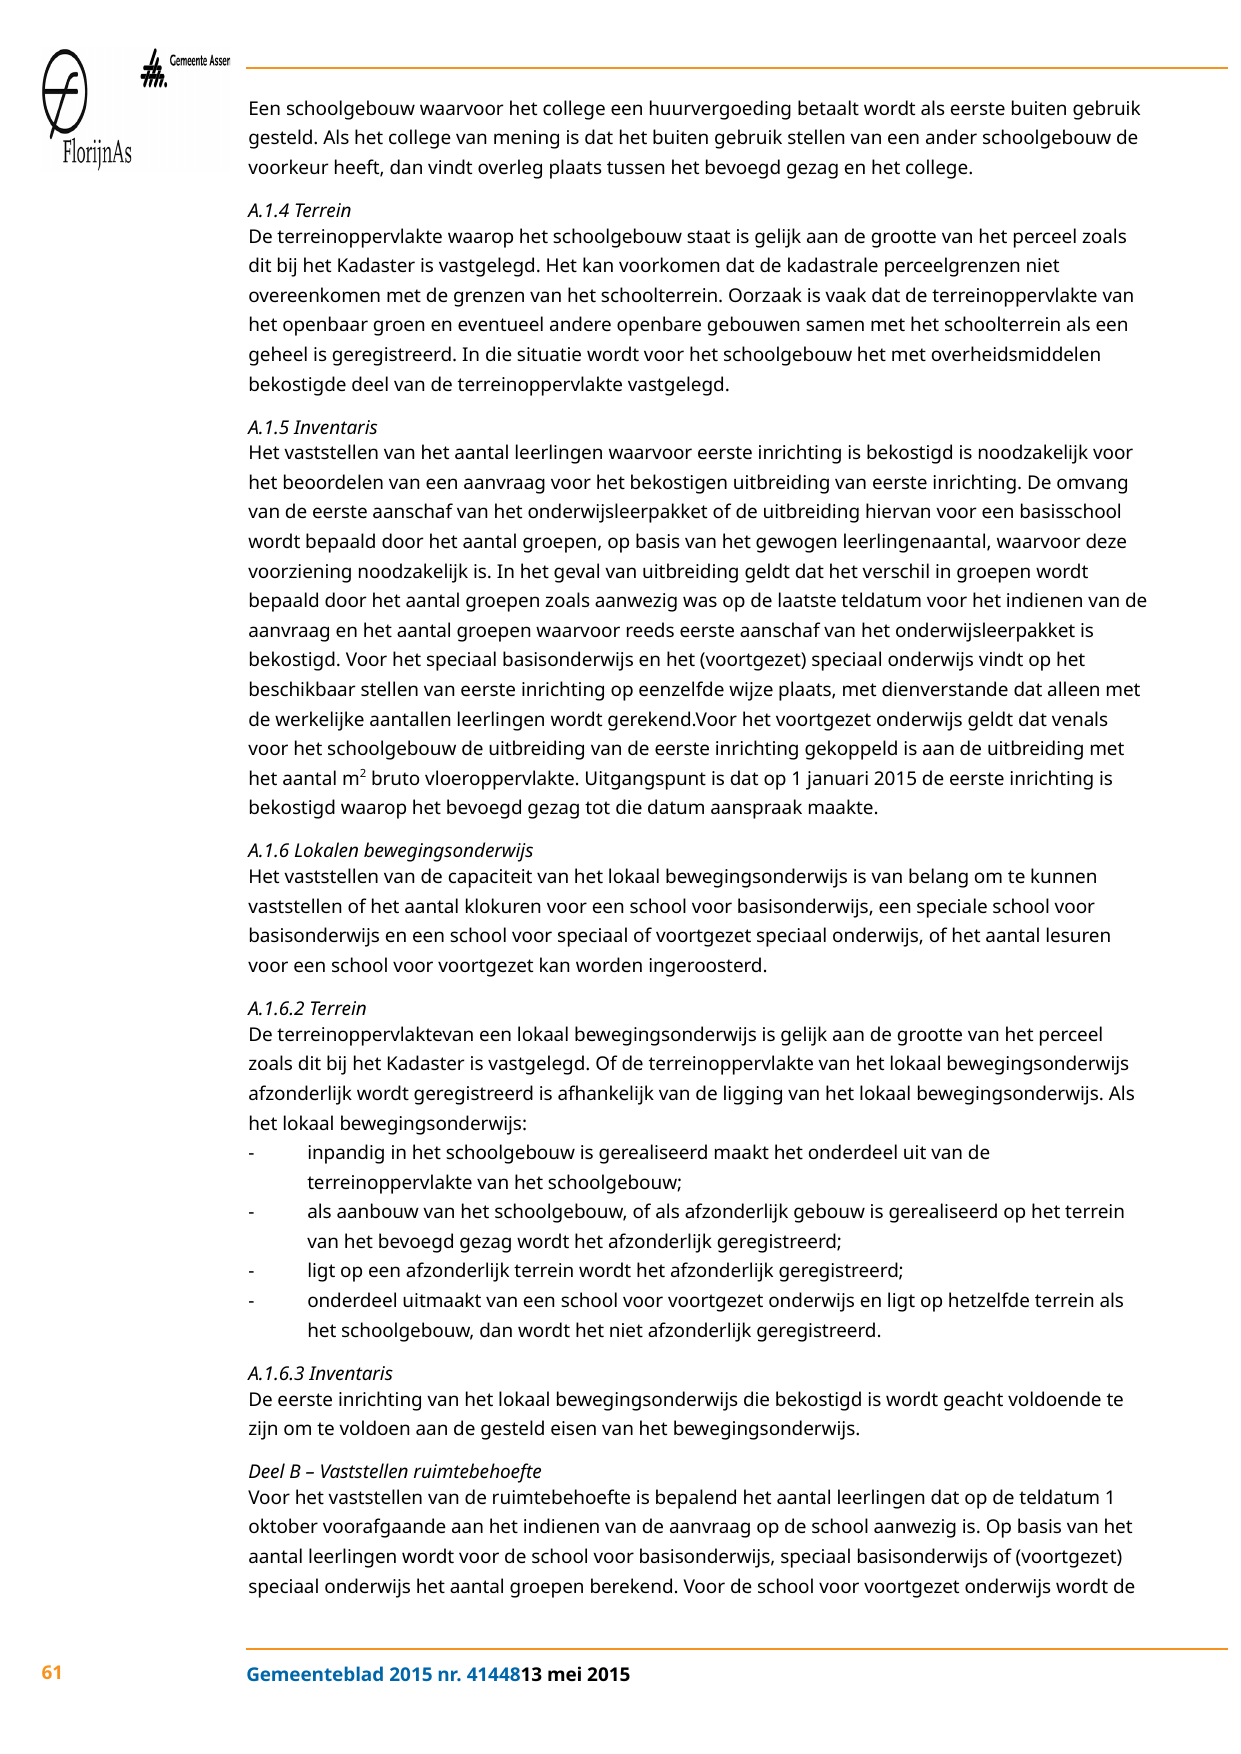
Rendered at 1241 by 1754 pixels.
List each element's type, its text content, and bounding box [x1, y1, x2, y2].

text A.1.5 Inventaris [248, 414, 1152, 439]
text Voor het vaststellen van de ruimtebehoefte is bepalend het aantal leerlingen dat op de teldatum 1 oktober voorafgaande aan het indienen van de aanvraag op de school aanwezig is. Op basis van het aantal leerlingen wordt voor de school voor basisonderwijs, speciaal basisonderwijs of (voortgezet) speciaal onderwijs het aantal groepen berekend. Voor de school voor voortgezet onderwijs wordt de [248, 1484, 1152, 1599]
list inpandig in het schoolgebouw is gerealiseerd maakt het onderdeel uit van de terreinoppervlakte van het schoolgebouw; [248, 1139, 1152, 1195]
text De terreinoppervlaktevan een lokaal bewegingsonderwijs is gelijk aan de grootte van het perceel zoals dit bij het Kadaster is vastgelegd. Of de terreinoppervlakte van het lokaal bewegingsonderwijs afzonderlijk wordt geregistreerd is afhankelijk van de ligging van het lokaal bewegingsonderwijs. Als het lokaal bewegingsonderwijs: [248, 1021, 1152, 1136]
text Het vaststellen van het aantal leerlingen waarvoor eerste inrichting is bekostigd is noodzakelijk voor het beoordelen van een aanvraag voor het bekostigen uitbreiding van eerste inrichting. De omvang van de eerste aanschaf van het onderwijsleerpakket of de uitbreiding hiervan voor een basisschool wordt bepaald door het aantal groepen, op basis van het gewogen leerlingenaantal, waarvoor deze voorziening noodzakelijk is. In het geval van uitbreiding geldt dat het verschil in groepen wordt bepaald door het aantal groepen zoals aanwezig was op de laatste teldatum voor het indienen van de aanvraag en het aantal groepen waarvoor reeds eerste aanschaf van het onderwijsleerpakket is bekostigd. Voor het speciaal basisonderwijs en het (voortgezet) speciaal onderwijs vindt op het beschikbaar stellen van eerste inrichting op eenzelfde wijze plaats, met dienverstande dat alleen met de werkelijke aantallen leerlingen wordt gerekend.Voor het voortgezet onderwijs geldt dat venals voor het schoolgebouw de uitbreiding van de eerste inrichting gekoppeld is aan de uitbreiding met het aantal m2 bruto vloeroppervlakte. Uitgangspunt is dat op 1 januari 2015 de eerste inrichting is bekostigd waarop het bevoegd gezag tot die datum aanspraak maakte. [248, 439, 1152, 820]
text A.1.6.2 Terrein [248, 995, 1152, 1021]
text A.1.4 Terrein [248, 197, 1152, 223]
text Deel B – Vaststellen ruimtebehoefte [248, 1458, 1152, 1484]
list ligt op een afzonderlijk terrein wordt het afzonderlijk geregistreerd; [248, 1258, 1152, 1283]
picture [41, 47, 231, 172]
text De terreinoppervlakte waarop het schoolgebouw staat is gelijk aan de grootte van het perceel zoals dit bij het Kadaster is vastgelegd. Het kan voorkomen dat de kadastrale perceelgrenzen niet overeenkomen met de grenzen van het schoolterrein. Oorzaak is vaak dat de terreinoppervlakte van het openbaar groen en eventueel andere openbare gebouwen samen met het schoolterrein als een geheel is geregistreerd. In die situatie wordt voor het schoolgebouw het met overheidsmiddelen bekostigde deel van de terreinoppervlakte vastgelegd. [248, 223, 1152, 396]
text De eerste inrichting van het lokaal bewegingsonderwijs die bekostigd is wordt geacht voldoende te zijn om te voldoen aan de gesteld eisen van het bewegingsonderwijs. [248, 1386, 1152, 1441]
text Het vaststellen van de capaciteit van het lokaal bewegingsonderwijs is van belang om te kunnen vaststellen of het aantal klokuren voor een school voor basisonderwijs, een speciale school voor basisonderwijs en een school voor speciaal of voortgezet speciaal onderwijs, of het aantal lesuren voor een school voor voortgezet kan worden ingeroosterd. [248, 863, 1152, 978]
text A.1.6 Lokalen bewegingsonderwijs [248, 838, 1152, 863]
list onderdeel uitmaakt van een school voor voortgezet onderwijs en ligt op hetzelfde terrein als het schoolgebouw, dan wordt het niet afzonderlijk geregistreerd. [248, 1287, 1152, 1343]
text A.1.6.3 Inventaris [248, 1360, 1152, 1386]
text Een schoolgebouw waarvoor het college een huurvergoeding betaalt wordt als eerste buiten gebruik gesteld. Als het college van mening is dat het buiten gebruik stellen van een ander schoolgebouw de voorkeur heeft, dan vindt overleg plaats tussen het bevoegd gezag en het college. [248, 95, 1152, 180]
list als aanbouw van het schoolgebouw, of als afzonderlijk gebouw is gerealiseerd op het terrein van het bevoegd gezag wordt het afzonderlijk geregistreerd; [248, 1198, 1152, 1254]
